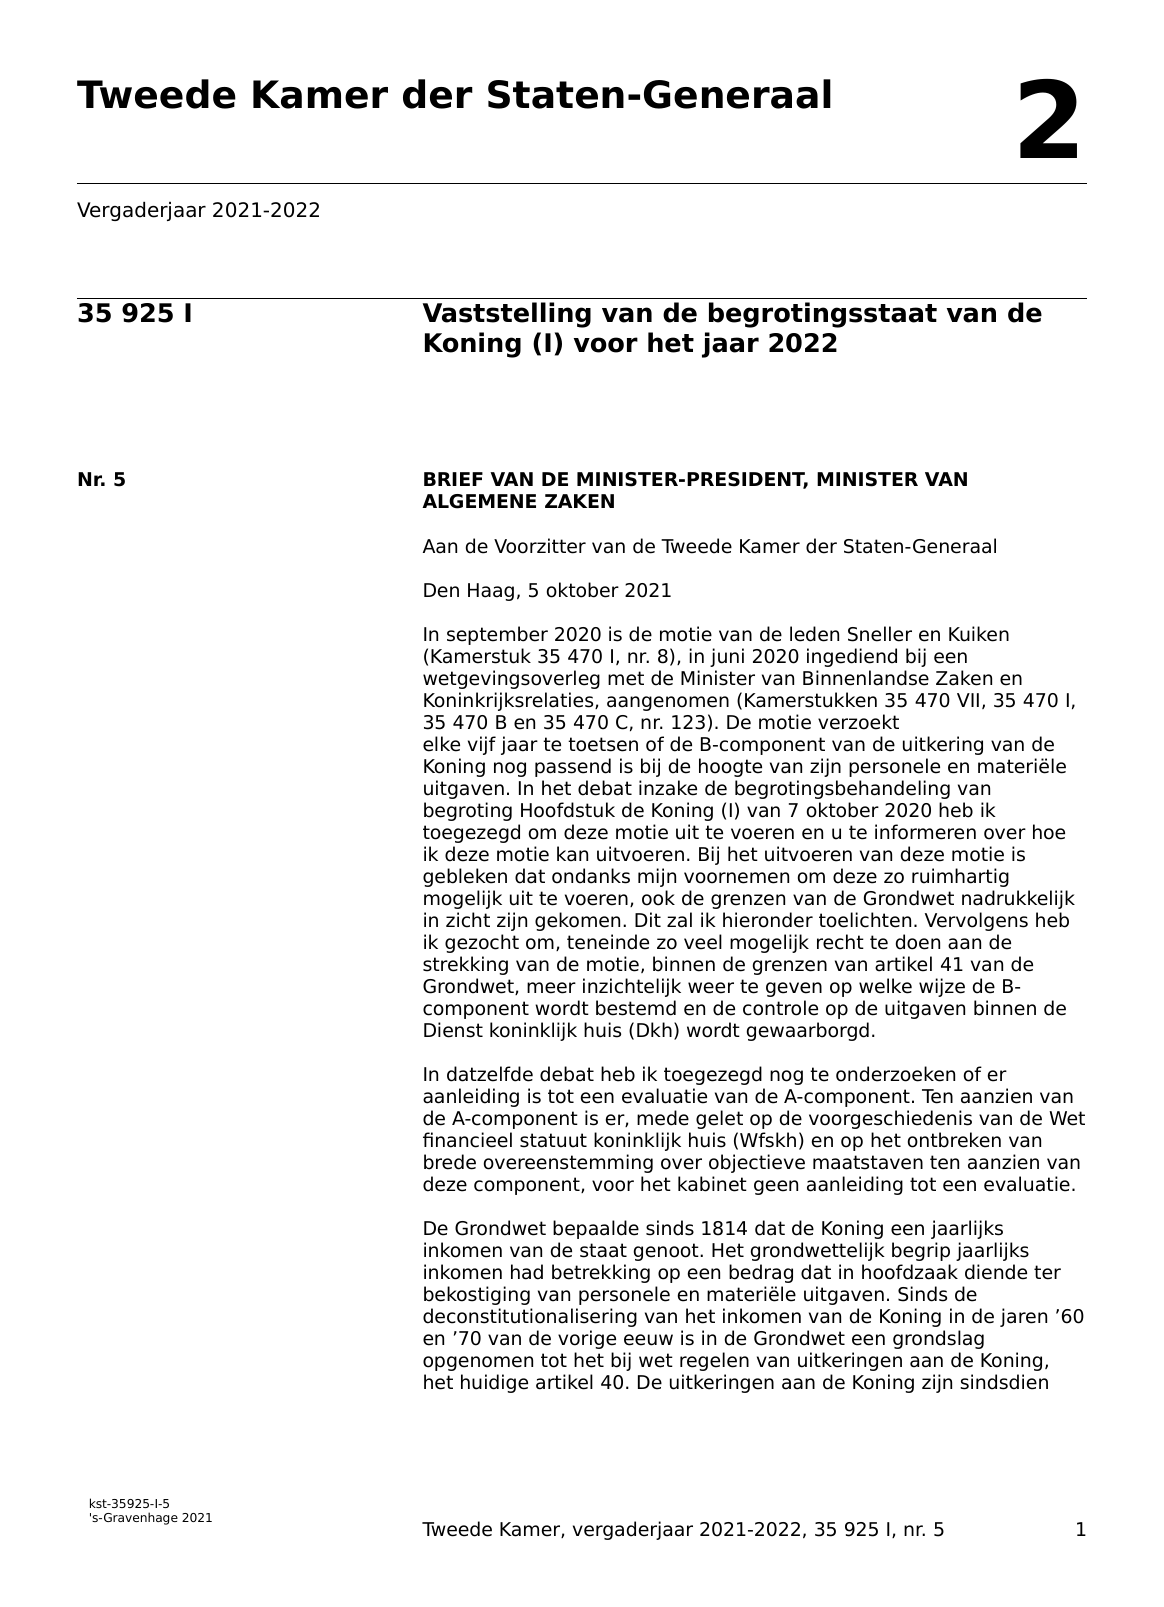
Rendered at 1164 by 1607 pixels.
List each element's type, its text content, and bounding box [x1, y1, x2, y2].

text Den Haag, 5 oktober 2021 [422, 580, 1087, 602]
table_header 2 [886, 59, 1087, 183]
text De Grondwet bepaalde sinds 1814 dat de Koning een jaarlijks inkomen van de staat genoot. Het grondwettelijk begrip jaarlijks inkomen had betrekking op een bedrag dat in hoofdzaak diende ter bekostiging van personele en materiële uitgaven. Sinds de deconstitutionalisering van het inkomen van de Koning in de jaren ’60 en ’70 van de vorige eeuw is in de Grondwet een grondslag opgenomen tot het bij wet regelen van uitkeringen aan de Koning, het huidige artikel 40. De uitkeringen aan de Koning zijn sindsdien [422, 1218, 1087, 1393]
subtitle 35 925 I Vaststelling van de begrotingsstaat van de Koning (I) voor het jaar 2022 [77, 299, 1087, 358]
table_cell Vergaderjaar 2021-2022 [77, 184, 1087, 298]
text In datzelfde debat heb ik toegezegd nog te onderzoeken of er aanleiding is tot een evaluatie van de A-component. Ten aanzien van de A-component is er, mede gelet op de voorgeschiedenis van de Wet financieel statuut koninklijk huis (Wfskh) en op het ontbreken van brede overeenstemming over objectieve maatstaven ten aanzien van deze component, voor het kabinet geen aanleiding tot een evaluatie. [422, 1064, 1087, 1196]
text In september 2020 is de motie van de leden Sneller en Kuiken (Kamerstuk 35 470 I, nr. 8), in juni 2020 ingediend bij een wetgevingsoverleg met de Minister van Binnenlandse Zaken en Koninkrijksrelaties, aangenomen (Kamerstukken 35 470 VII, 35 470 I, 35 470 B en 35 470 C, nr. 123). De motie verzoekt [422, 624, 1087, 734]
text Aan de Voorzitter van de Tweede Kamer der Staten-Generaal [422, 536, 1087, 557]
text elke vijf jaar te toetsen of de B-component van de uitkering van de Koning nog passend is bij de hoogte van zijn personele en materiële uitgaven. In het debat inzake de begrotingsbehandeling van begroting Hoofdstuk de Koning (I) van 7 oktober 2020 heb ik toegezegd om deze motie uit te voeren en u te informeren over hoe ik deze motie kan uitvoeren. Bij het uitvoeren van deze motie is gebleken dat ondanks mijn voornemen om deze zo ruimhartig mogelijk uit te voeren, ook de grenzen van de Grondwet nadrukkelijk in zicht zijn gekomen. Dit zal ik hieronder toelichten. Vervolgens heb ik gezocht om, teneinde zo veel mogelijk recht te doen aan de strekking van de motie, binnen de grenzen van artikel 41 van de Grondwet, meer inzichtelijk weer te geven op welke wijze de B-component wordt bestemd en de controle op de uitgaven binnen de Dienst koninklijk huis (Dkh) wordt gewaarborgd. [422, 734, 1087, 1041]
text kst-35925-I-5 [88, 1497, 323, 1511]
table_header Tweede Kamer der Staten-Generaal [77, 59, 886, 183]
text 's-Gravenhage 2021 [88, 1511, 323, 1525]
subtitle Nr. 5 BRIEF VAN DE MINISTER-PRESIDENT, MINISTER VAN ALGEMENE ZAKEN [77, 469, 1087, 513]
